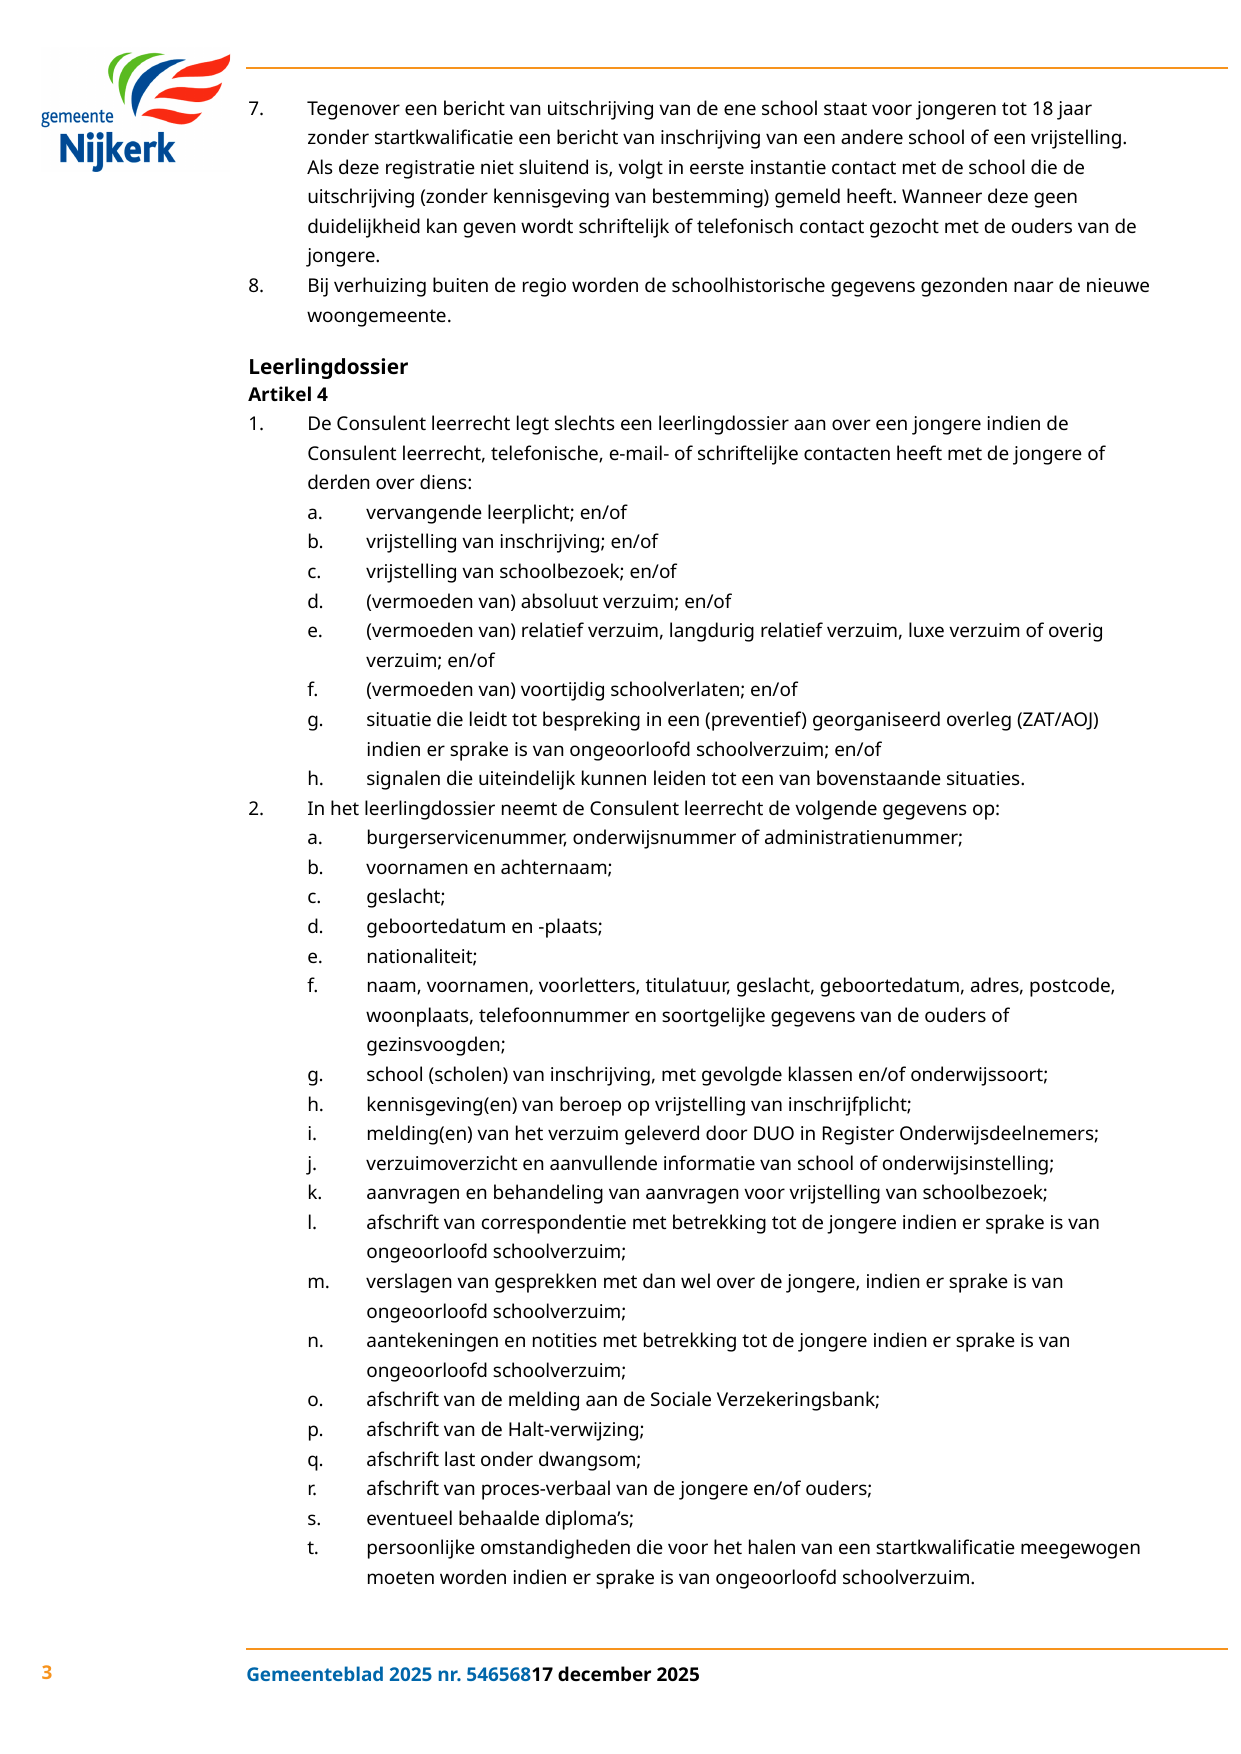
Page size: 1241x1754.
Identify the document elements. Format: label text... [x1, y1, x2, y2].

list naam, voornamen, voorletters, titulatuur, geslacht, geboortedatum, adres, postcode, woonplaats, telefoonnummer en soortgelijke gegevens van de ouders of gezinsvoogden; [307, 972, 1152, 1057]
list nationaliteit; [307, 943, 1152, 968]
text Artikel 4 [248, 381, 1152, 406]
list De Consulent leerrecht legt slechts een leerlingdossier aan over een jongere indien de Consulent leerrecht, telefonische, e-mail- of schriftelijke contacten heeft met de jongere of derden over diens: [248, 410, 1152, 495]
list geboortedatum en -plaats; [307, 913, 1152, 939]
list vervangende leerplicht; en/of [307, 499, 1152, 525]
list voornamen en achternaam; [307, 854, 1152, 880]
list Bij verhuizing buiten de regio worden de schoolhistorische gegevens gezonden naar de nieuwe woongemeente. [248, 272, 1152, 328]
list situatie die leidt tot bespreking in een (preventief) georganiseerd overleg (ZAT/AOJ) indien er sprake is van ongeoorloofd schoolverzuim; en/of [307, 706, 1152, 761]
list aanvragen en behandeling van aanvragen voor vrijstelling van schoolbezoek; [307, 1179, 1152, 1205]
list In het leerlingdossier neemt de Consulent leerrecht de volgende gegevens op: [248, 795, 1152, 821]
list burgerservicenummer, onderwijsnummer of administratienummer; [307, 824, 1152, 850]
list afschrift van de Halt-verwijzing; [307, 1416, 1152, 1442]
list (vermoeden van) relatief verzuim, langdurig relatief verzuim, luxe verzuim of overig verzuim; en/of [307, 617, 1152, 673]
list vrijstelling van inschrijving; en/of [307, 529, 1152, 554]
list persoonlijke omstandigheden die voor het halen van een startkwalificatie meegewogen moeten worden indien er sprake is van ongeoorloofd schoolverzuim. [307, 1534, 1152, 1590]
list geslacht; [307, 884, 1152, 909]
list eventueel behaalde diploma’s; [307, 1505, 1152, 1531]
list afschrift last onder dwangsom; [307, 1446, 1152, 1471]
list school (scholen) van inschrijving, met gevolgde klassen en/of onderwijssoort; [307, 1061, 1152, 1087]
list kennisgeving(en) van beroep op vrijstelling van inschrijfplicht; [307, 1091, 1152, 1116]
list (vermoeden van) voortijdig schoolverlaten; en/of [307, 677, 1152, 702]
list afschrift van de melding aan de Sociale Verzekeringsbank; [307, 1387, 1152, 1412]
picture [41, 47, 231, 172]
list afschrift van proces-verbaal van de jongere en/of ouders; [307, 1475, 1152, 1501]
list melding(en) van het verzuim geleverd door DUO in Register Onderwijsdeelnemers; [307, 1120, 1152, 1146]
list signalen die uiteindelijk kunnen leiden tot een van bovenstaande situaties. [307, 765, 1152, 791]
list verzuimoverzicht en aanvullende informatie van school of onderwijsinstelling; [307, 1150, 1152, 1176]
list (vermoeden van) absoluut verzuim; en/of [307, 588, 1152, 613]
list verslagen van gesprekken met dan wel over de jongere, indien er sprake is van ongeoorloofd schoolverzuim; [307, 1268, 1152, 1323]
list vrijstelling van schoolbezoek; en/of [307, 558, 1152, 584]
list afschrift van correspondentie met betrekking tot de jongere indien er sprake is van ongeoorloofd schoolverzuim; [307, 1209, 1152, 1264]
text Leerlingdossier [248, 352, 1152, 381]
list aantekeningen en notities met betrekking tot de jongere indien er sprake is van ongeoorloofd schoolverzuim; [307, 1327, 1152, 1383]
list Tegenover een bericht van uitschrijving van de ene school staat voor jongeren tot 18 jaar zonder startkwalificatie een bericht van inschrijving van een andere school of een vrijstelling. Als deze registratie niet sluitend is, volgt in eerste instantie contact met de school die de uitschrijving (zonder kennisgeving van bestemming) gemeld heeft. Wanneer deze geen duidelijkheid kan geven wordt schriftelijk of telefonisch contact gezocht met de ouders van de jongere. [248, 95, 1152, 268]
